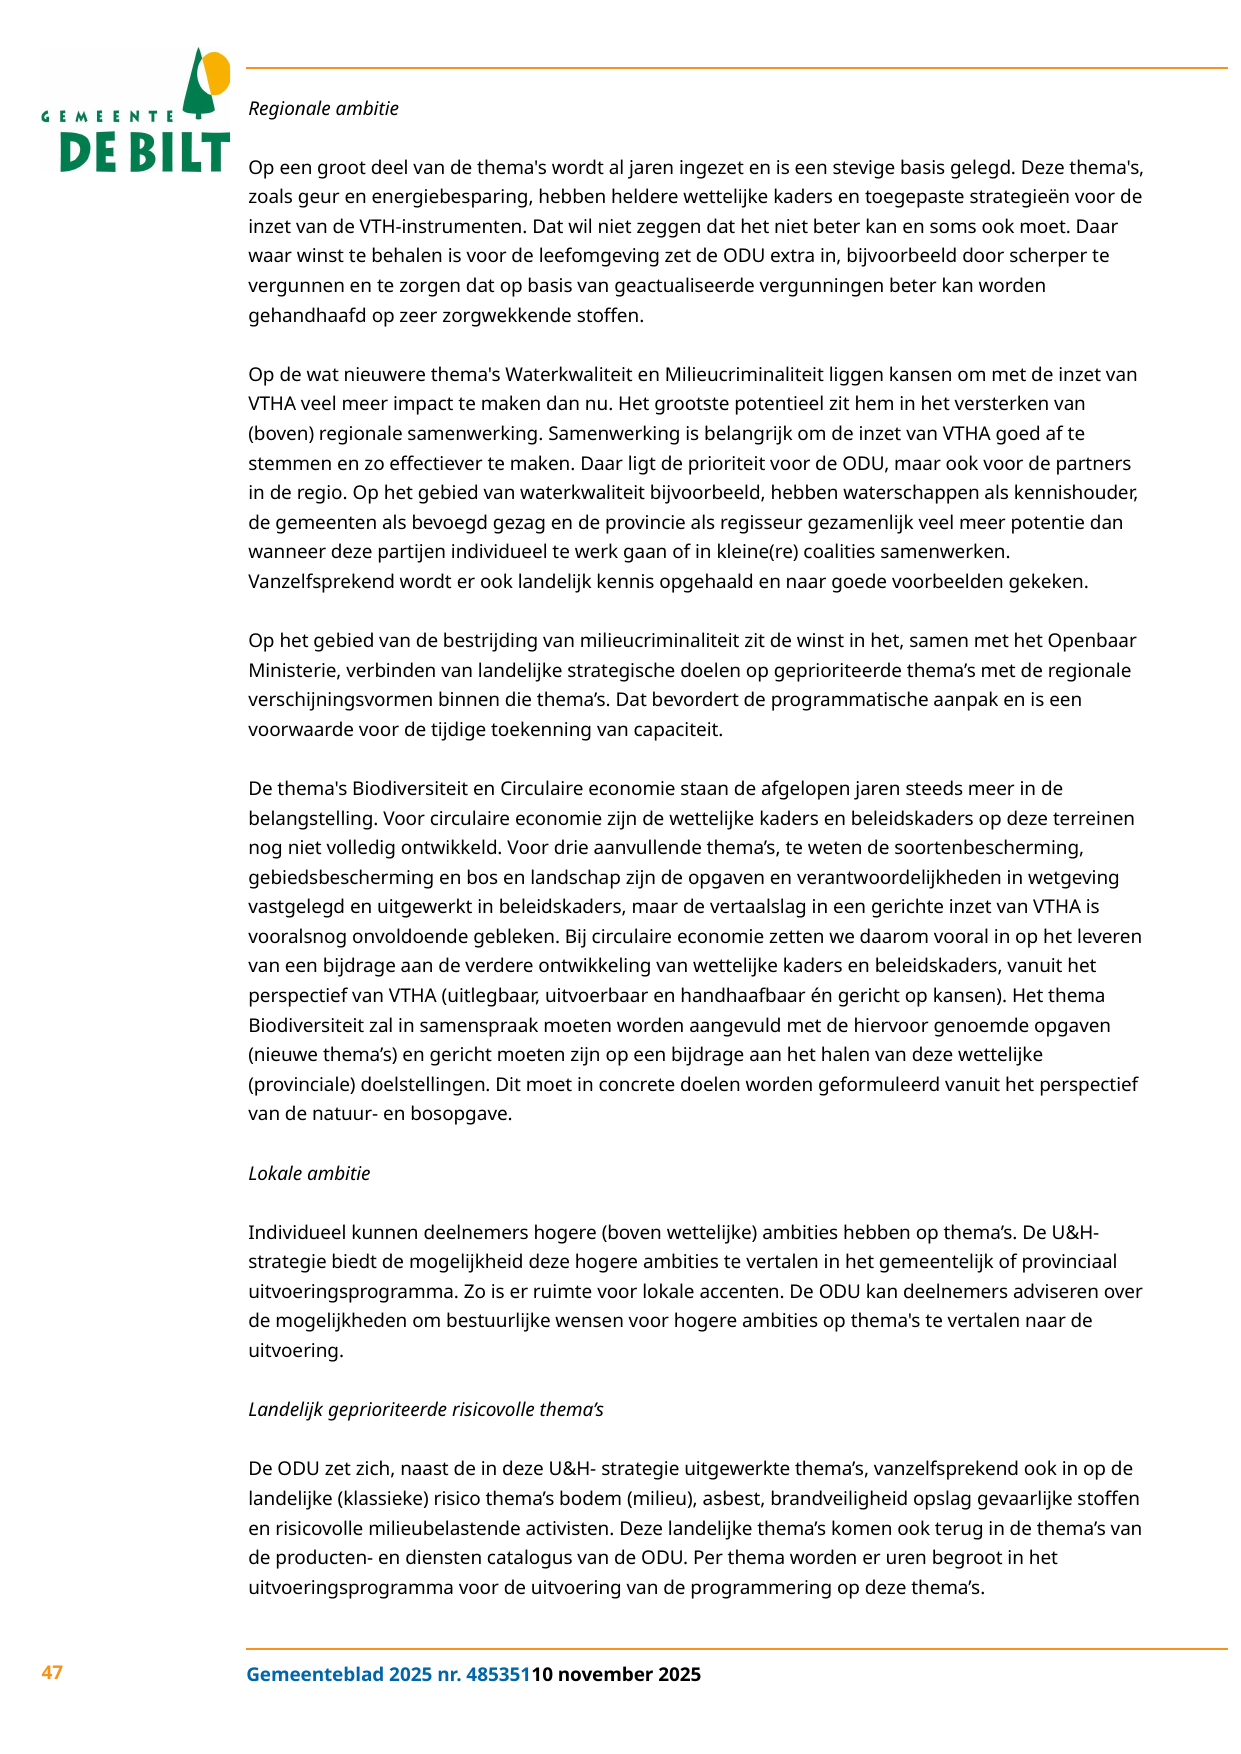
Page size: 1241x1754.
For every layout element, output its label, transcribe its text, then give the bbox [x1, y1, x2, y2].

text Individueel kunnen deelnemers hogere (boven wettelijke) ambities hebben op thema’s. De U&H-strategie biedt de mogelijkheid deze hogere ambities te vertalen in het gemeentelijk of provinciaal uitvoeringsprogramma. Zo is er ruimte voor lokale accenten. De ODU kan deelnemers adviseren over de mogelijkheden om bestuurlijke wensen voor hogere ambities op thema's te vertalen naar de uitvoering. [248, 1219, 1152, 1363]
picture [41, 47, 231, 172]
text Op een groot deel van de thema's wordt al jaren ingezet en is een stevige basis gelegd. Deze thema's, zoals geur en energiebesparing, hebben heldere wettelijke kaders en toegepaste strategieën voor de inzet van de VTH-instrumenten. Dat wil niet zeggen dat het niet beter kan en soms ook moet. Daar waar winst te behalen is voor de leefomgeving zet de ODU extra in, bijvoorbeeld door scherper te vergunnen en te zorgen dat op basis van geactualiseerde vergunningen beter kan worden gehandhaafd op zeer zorgwekkende stoffen. [248, 154, 1152, 328]
text De thema's Biodiversiteit en Circulaire economie staan de afgelopen jaren steeds meer in de belangstelling. Voor circulaire economie zijn de wettelijke kaders en beleidskaders op deze terreinen nog niet volledig ontwikkeld. Voor drie aanvullende thema’s, te weten de soortenbescherming, gebiedsbescherming en bos en landschap zijn de opgaven en verantwoordelijkheden in wetgeving vastgelegd en uitgewerkt in beleidskaders, maar de vertaalslag in een gerichte inzet van VTHA is vooralsnog onvoldoende gebleken. Bij circulaire economie zetten we daarom vooral in op het leveren van een bijdrage aan de verdere ontwikkeling van wettelijke kaders en beleidskaders, vanuit het perspectief van VTHA (uitlegbaar, uitvoerbaar en handhaafbaar én gericht op kansen). Het thema Biodiversiteit zal in samenspraak moeten worden aangevuld met de hiervoor genoemde opgaven (nieuwe thema’s) en gericht moeten zijn op een bijdrage aan het halen van deze wettelijke (provinciale) doelstellingen. Dit moet in concrete doelen worden geformuleerd vanuit het perspectief van de natuur- en bosopgave. [248, 775, 1152, 1126]
text Landelijk geprioriteerde risicovolle thema’s [248, 1396, 1152, 1422]
text Regionale ambitie [248, 95, 1152, 121]
text De ODU zet zich, naast de in deze U&H- strategie uitgewerkte thema’s, vanzelfsprekend ook in op de landelijke (klassieke) risico thema’s bodem (milieu), asbest, brandveiligheid opslag gevaarlijke stoffen en risicovolle milieubelastende activisten. Deze landelijke thema’s komen ook terug in de thema’s van de producten- en diensten catalogus van de ODU. Per thema worden er uren begroot in het uitvoeringsprogramma voor de uitvoering van de programmering op deze thema’s. [248, 1456, 1152, 1600]
text Lokale ambitie [248, 1160, 1152, 1186]
text Op het gebied van de bestrijding van milieucriminaliteit zit de winst in het, samen met het Openbaar Ministerie, verbinden van landelijke strategische doelen op geprioriteerde thema’s met de regionale verschijningsvormen binnen die thema’s. Dat bevordert de programmatische aanpak en is een voorwaarde voor de tijdige toekenning van capaciteit. [248, 627, 1152, 742]
text Op de wat nieuwere thema's Waterkwaliteit en Milieucriminaliteit liggen kansen om met de inzet van VTHA veel meer impact te maken dan nu. Het grootste potentieel zit hem in het versterken van (boven) regionale samenwerking. Samenwerking is belangrijk om de inzet van VTHA goed af te stemmen en zo effectiever te maken. Daar ligt de prioriteit voor de ODU, maar ook voor de partners in de regio. Op het gebied van waterkwaliteit bijvoorbeeld, hebben waterschappen als kennishouder, de gemeenten als bevoegd gezag en de provincie als regisseur gezamenlijk veel meer potentie dan wanneer deze partijen individueel te werk gaan of in kleine(re) coalities samenwerken. Vanzelfsprekend wordt er ook landelijk kennis opgehaald en naar goede voorbeelden gekeken. [248, 361, 1152, 594]
